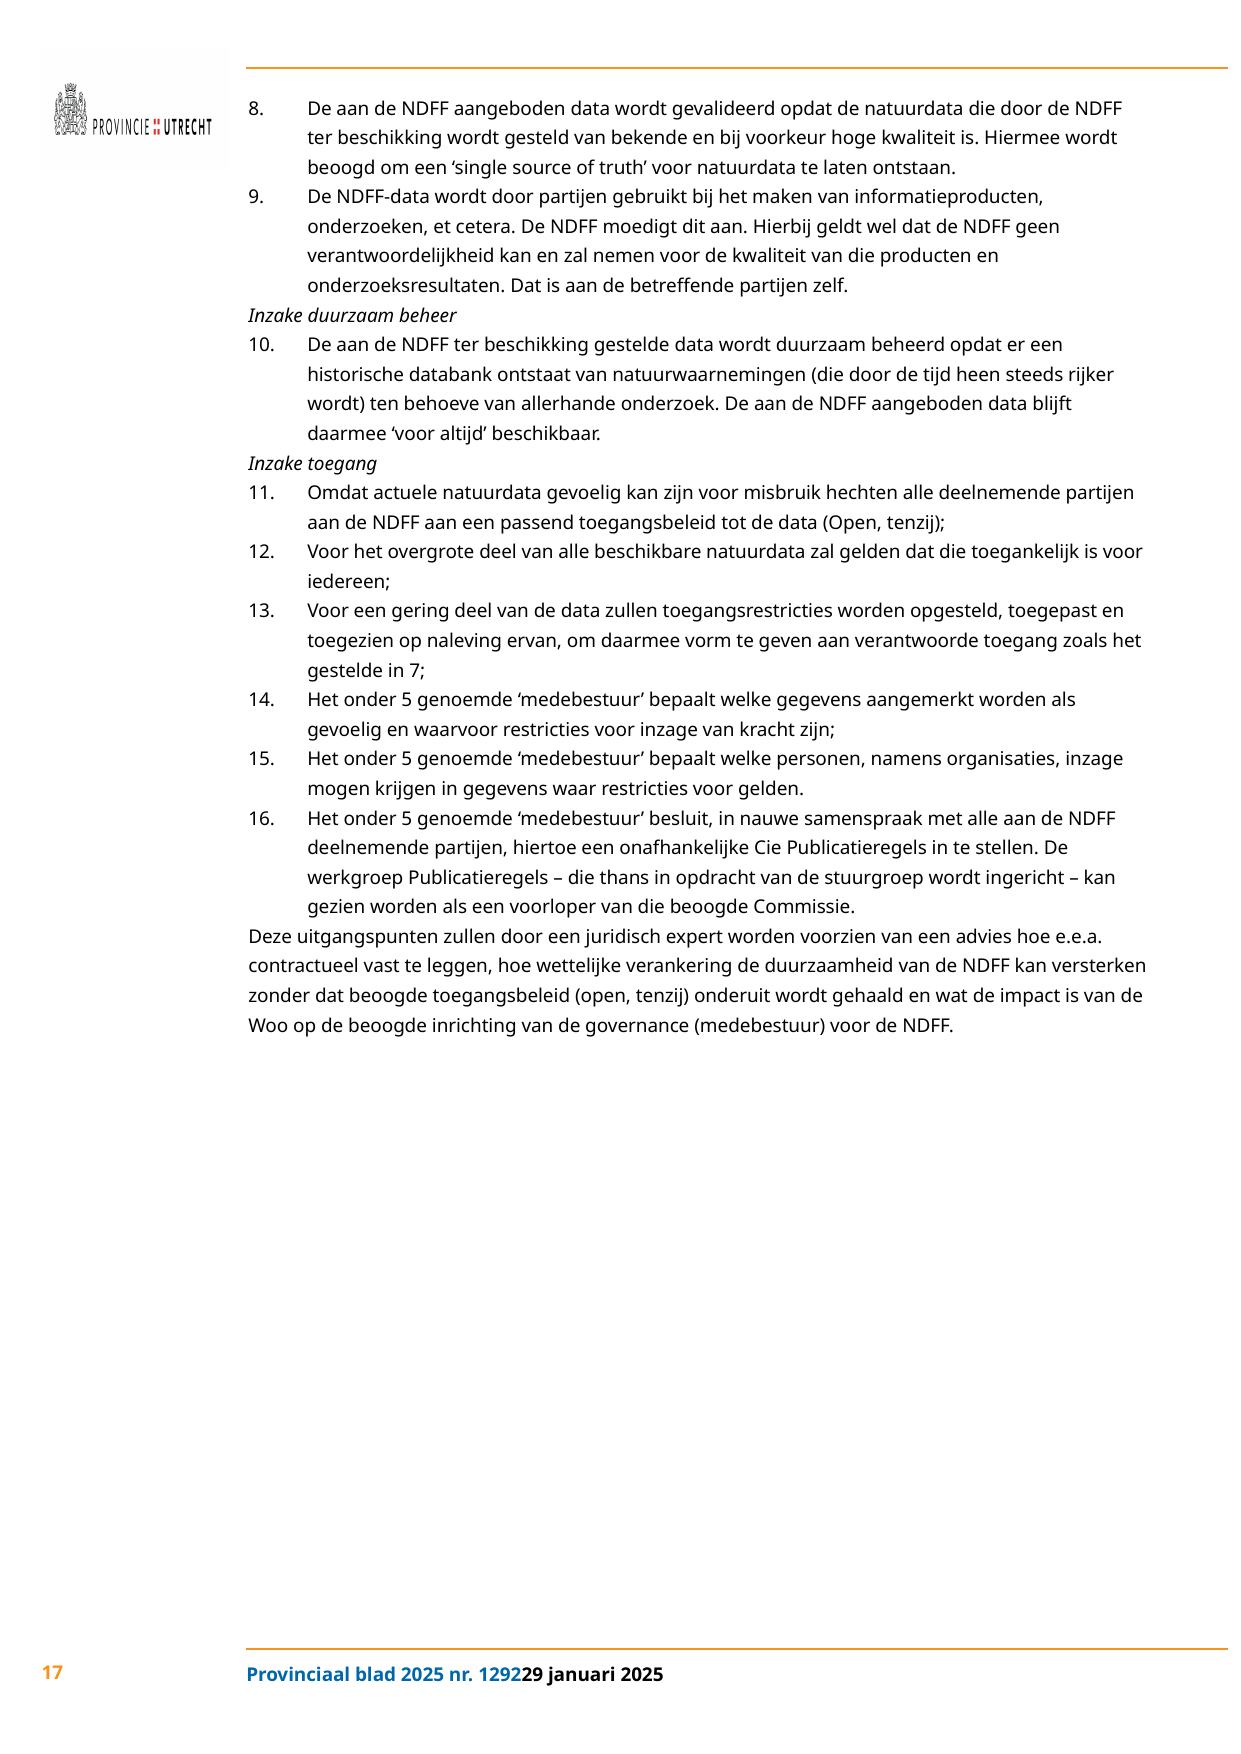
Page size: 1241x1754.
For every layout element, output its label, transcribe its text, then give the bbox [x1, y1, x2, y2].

list Het onder 5 genoemde ‘medebestuur’ besluit, in nauwe samenspraak met alle aan de NDFF deelnemende partijen, hiertoe een onafhankelijke Cie Publicatieregels in te stellen. De werkgroep Publicatieregels – die thans in opdracht van de stuurgroep wordt ingericht – kan gezien worden als een voorloper van die beoogde Commissie. [248, 805, 1152, 919]
text Deze uitgangspunten zullen door een juridisch expert worden voorzien van een advies hoe e.e.a. contractueel vast te leggen, hoe wettelijke verankering de duurzaamheid van de NDFF kan versterken zonder dat beoogde toegangsbeleid (open, tenzij) onderuit wordt gehaald en wat de impact is van de Woo op de beoogde inrichting van de governance (medebestuur) voor de NDFF. [248, 923, 1152, 1038]
list De aan de NDFF ter beschikking gestelde data wordt duurzaam beheerd opdat er een historische databank ontstaat van natuurwaarnemingen (die door de tijd heen steeds rijker wordt) ten behoeve van allerhande onderzoek. De aan de NDFF aangeboden data blijft daarmee ‘voor altijd’ beschikbaar. [248, 331, 1152, 446]
text Inzake toegang [248, 450, 1152, 476]
list Het onder 5 genoemde ‘medebestuur’ bepaalt welke gegevens aangemerkt worden als gevoelig en waarvoor restricties voor inzage van kracht zijn; [248, 686, 1152, 742]
picture [41, 47, 231, 172]
list Het onder 5 genoemde ‘medebestuur’ bepaalt welke personen, namens organisaties, inzage mogen krijgen in gegevens waar restricties voor gelden. [248, 746, 1152, 801]
list De aan de NDFF aangeboden data wordt gevalideerd opdat de natuurdata die door de NDFF ter beschikking wordt gesteld van bekende en bij voorkeur hoge kwaliteit is. Hiermee wordt beoogd om een ‘single source of truth’ voor natuurdata te laten ontstaan. [248, 95, 1152, 180]
list Voor het overgrote deel van alle beschikbare natuurdata zal gelden dat die toegankelijk is voor iedereen; [248, 538, 1152, 594]
list De NDFF-data wordt door partijen gebruikt bij het maken van informatieproducten, onderzoeken, et cetera. De NDFF moedigt dit aan. Hierbij geldt wel dat de NDFF geen verantwoordelijkheid kan en zal nemen voor de kwaliteit van die producten en onderzoeksresultaten. Dat is aan de betreffende partijen zelf. [248, 183, 1152, 298]
list Voor een gering deel van de data zullen toegangsrestricties worden opgesteld, toegepast en toegezien op naleving ervan, om daarmee vorm te geven aan verantwoorde toegang zoals het gestelde in 7; [248, 598, 1152, 683]
list Omdat actuele natuurdata gevoelig kan zijn voor misbruik hechten alle deelnemende partijen aan de NDFF aan een passend toegangsbeleid tot de data (Open, tenzij); [248, 479, 1152, 535]
text Inzake duurzaam beheer [248, 302, 1152, 328]
